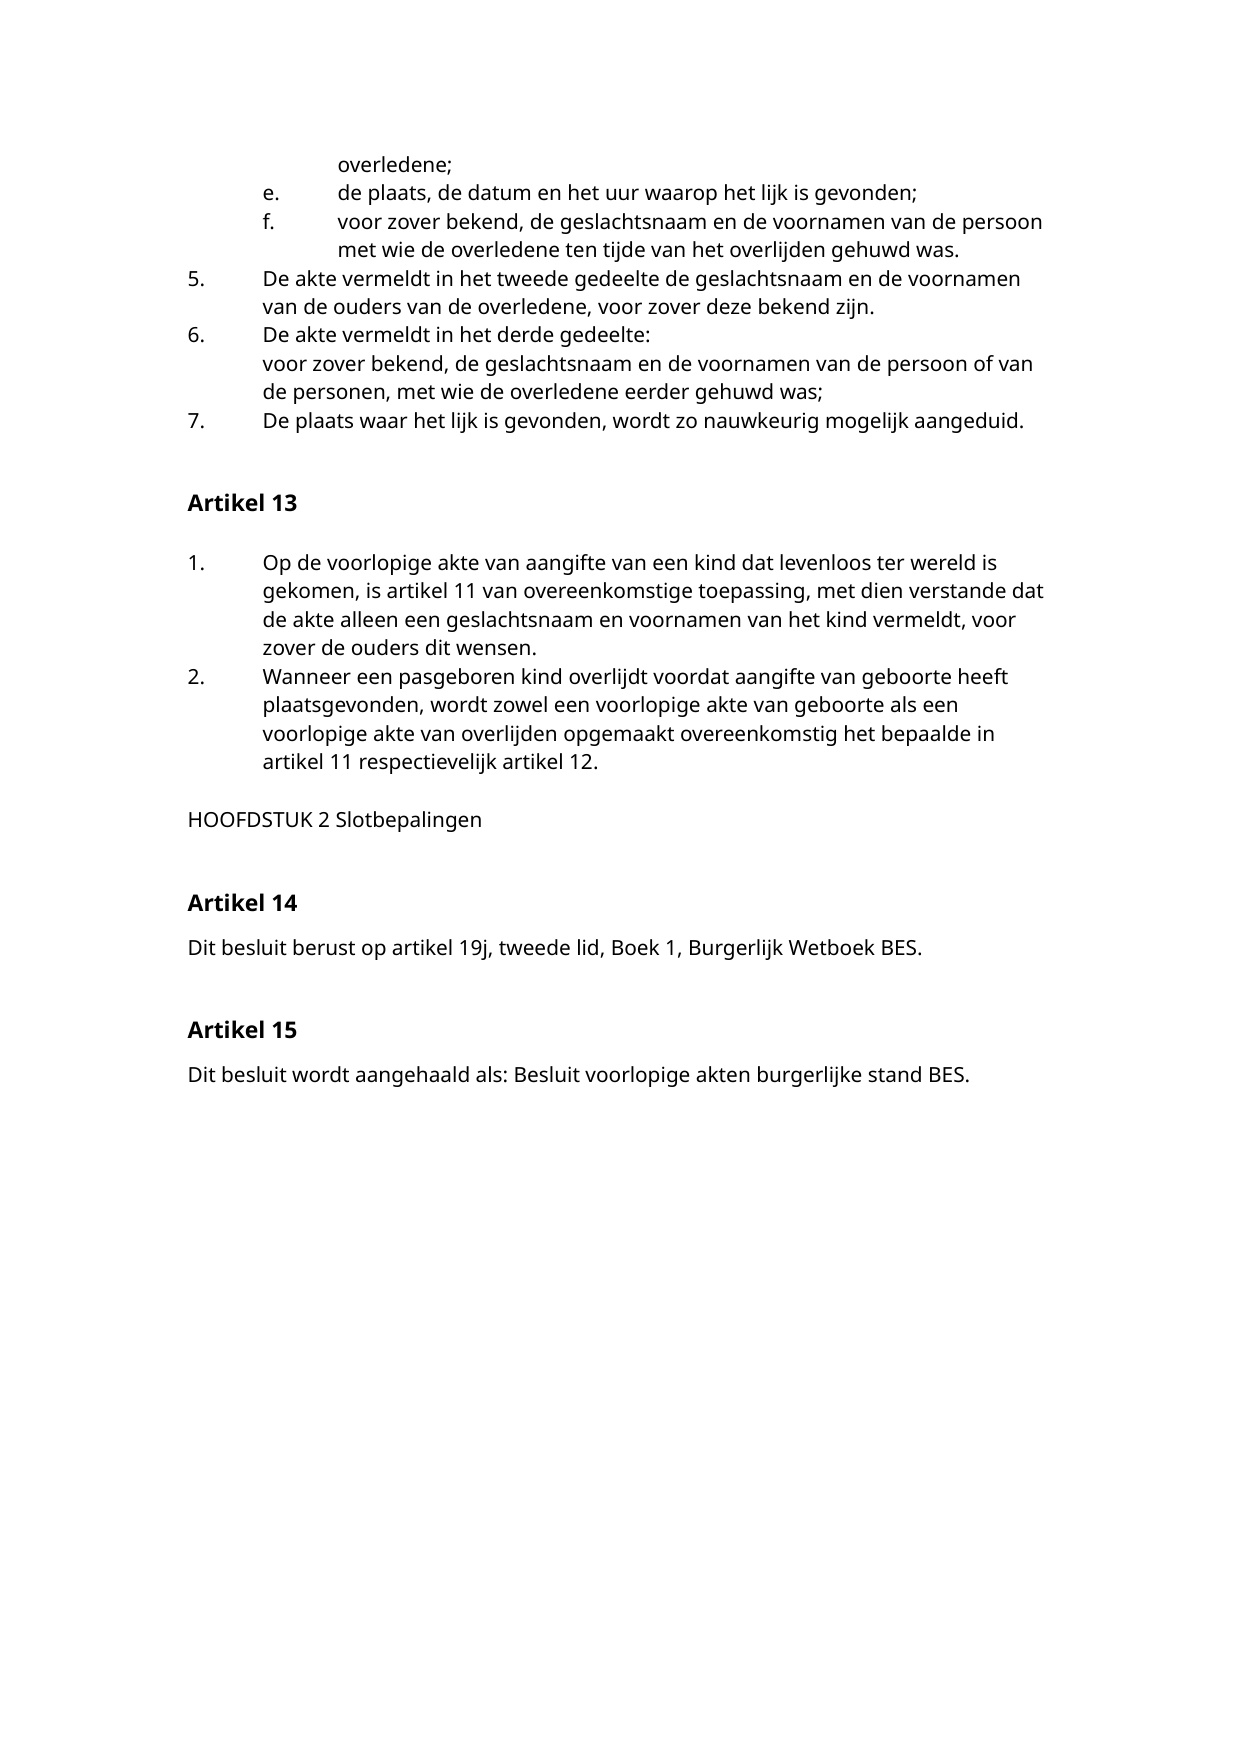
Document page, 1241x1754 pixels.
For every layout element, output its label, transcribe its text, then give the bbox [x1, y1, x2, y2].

list voor zover bekend, de geslachtsnaam en de voornamen van de persoon met wie de overledene ten tijde van het overlijden gehuwd was. [262, 207, 1053, 264]
list Wanneer een pasgeboren kind overlijdt voordat aangifte van geboorte heeft plaatsgevonden, wordt zowel een voorlopige akte van geboorte als een voorlopige akte van overlijden opgemaakt overeenkomstig het bepaalde in artikel 11 respectievelijk artikel 12. [187, 662, 1053, 776]
subtitle HOOFDSTUK 2 Slotbepalingen [187, 806, 1053, 834]
text Dit besluit wordt aangehaald als: Besluit voorlopige akten burgerlijke stand BES. [187, 1060, 1053, 1088]
list De akte vermeldt in het derde gedeelte: [187, 321, 1053, 349]
list de plaats, de datum en het uur waarop het lijk is gevonden; [262, 178, 1053, 207]
subtitle Artikel 13 [187, 487, 1053, 518]
list voor zover bekend, de geslachtsnaam en de voornamen van de persoon of van de personen, met wie de overledene eerder gehuwd was; [187, 349, 1053, 406]
list Op de voorlopige akte van aangifte van een kind dat levenloos ter wereld is gekomen, is artikel 11 van overeenkomstige toepassing, met dien verstande dat de akte alleen een geslachtsnaam en voornamen van het kind vermeldt, voor zover de ouders dit wensen. [187, 548, 1053, 662]
list De akte vermeldt in het tweede gedeelte de geslachtsnaam en de voornamen van de ouders van de overledene, voor zover deze bekend zijn. [187, 264, 1053, 321]
list De plaats waar het lijk is gevonden, wordt zo nauwkeurig mogelijk aangeduid. [187, 406, 1053, 434]
subtitle Artikel 15 [187, 1014, 1053, 1045]
list overledene; [262, 150, 1053, 178]
text Dit besluit berust op artikel 19j, tweede lid, Boek 1, Burgerlijk Wetboek BES. [187, 933, 1053, 961]
subtitle Artikel 14 [187, 887, 1053, 918]
